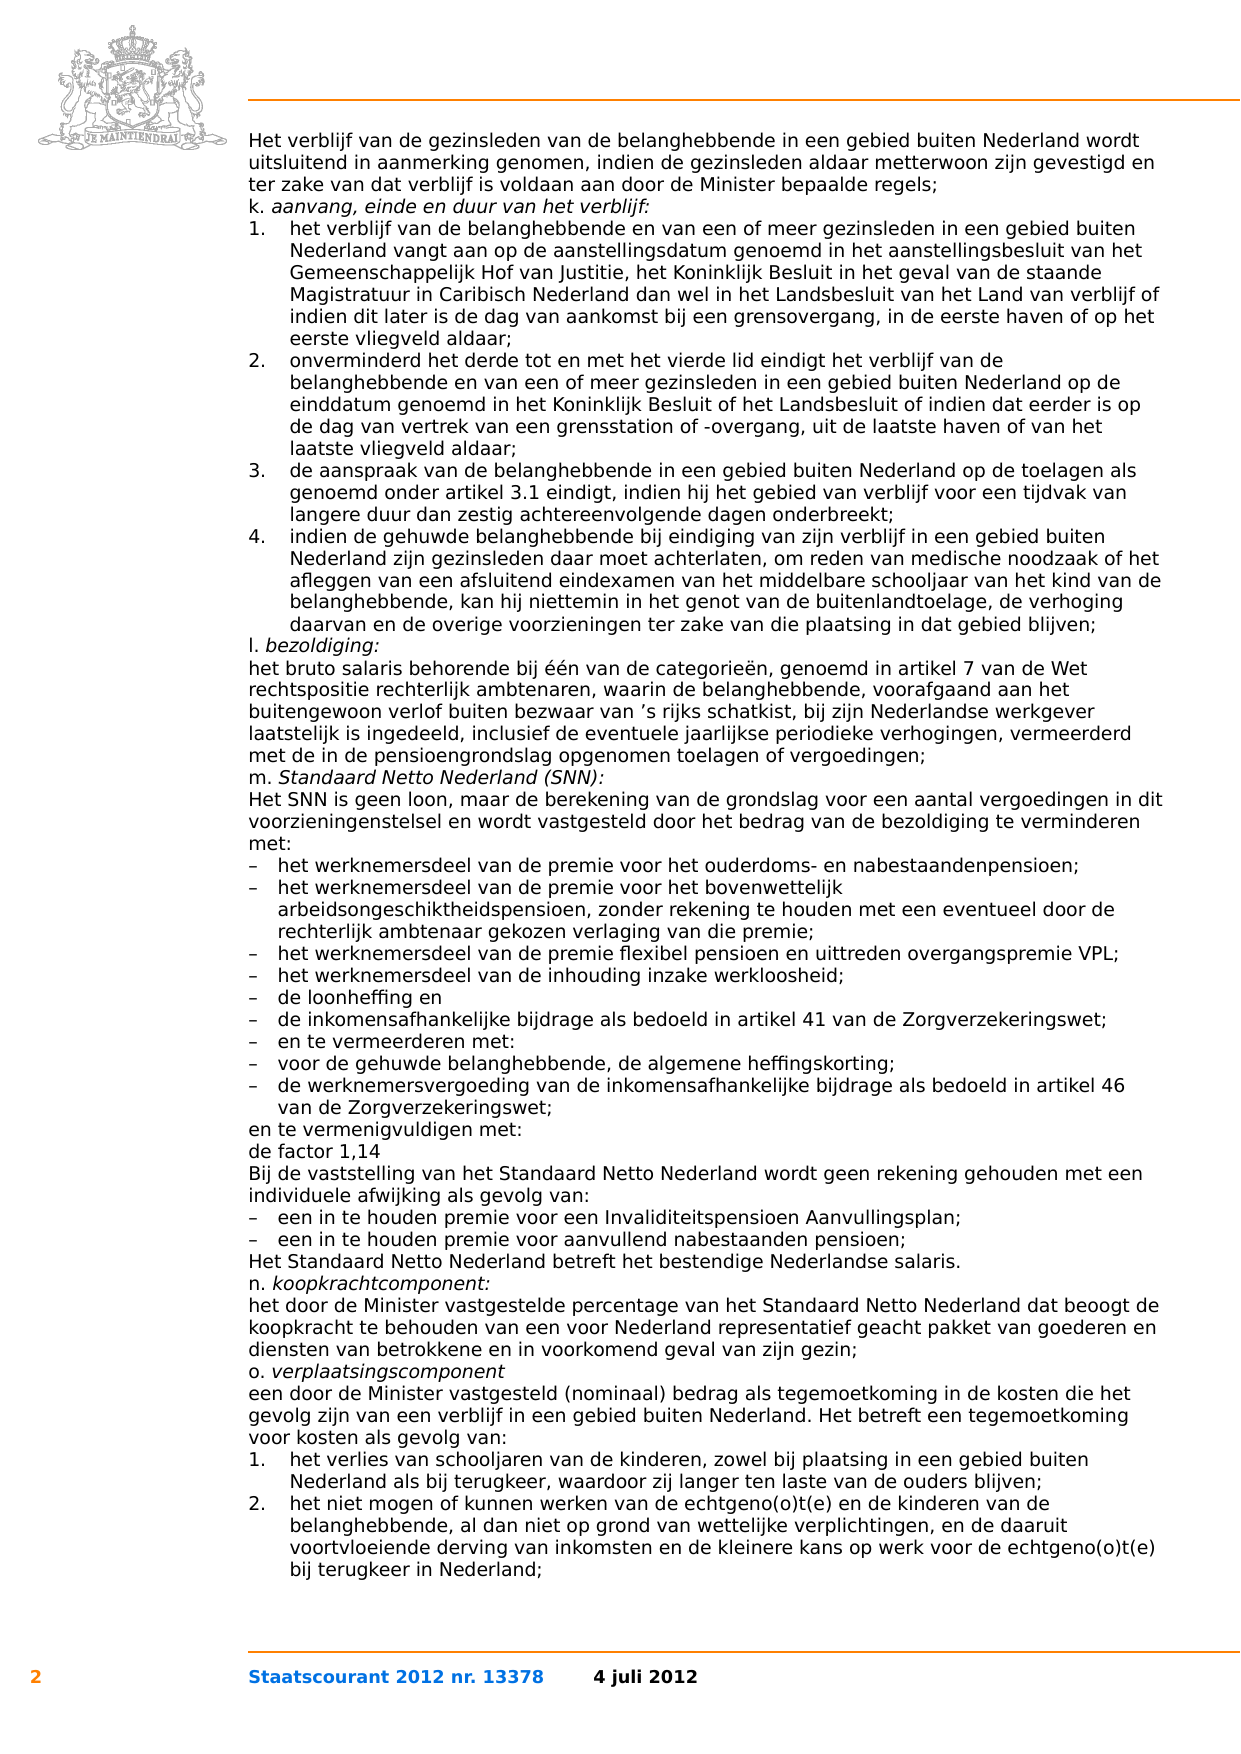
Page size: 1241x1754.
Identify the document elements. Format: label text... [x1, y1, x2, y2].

text – en te vermeerderen met: [248, 1031, 1163, 1053]
text het door de Minister vastgestelde percentage van het Standaard Netto Nederland dat beoogt de koopkracht te behouden van een voor Nederland representatief geacht pakket van goederen en diensten van betrokkene en in voorkomend geval van zijn gezin; [248, 1295, 1163, 1361]
text – een in te houden premie voor aanvullend nabestaanden pensioen; [248, 1229, 1163, 1251]
text o. verplaatsingscomponent [248, 1361, 1163, 1383]
text – de loonheffing en [248, 987, 1163, 1009]
text n. koopkrachtcomponent: [248, 1273, 1163, 1295]
text 3. de aanspraak van de belanghebbende in een gebied buiten Nederland op de toelagen als genoemd onder artikel 3.1 eindigt, indien hij het gebied van verblijf voor een tijdvak van langere duur dan zestig achtereenvolgende dagen onderbreekt; [248, 459, 1163, 526]
picture [38, 25, 227, 150]
text het bruto salaris behorende bij één van de categorieën, genoemd in artikel 7 van de Wet rechtspositie rechterlijk ambtenaren, waarin de belanghebbende, voorafgaand aan het buitengewoon verlof buiten bezwaar van ’s rijks schatkist, bij zijn Nederlandse werkgever laatstelijk is ingedeeld, inclusief de eventuele jaarlijkse periodieke verhogingen, vermeerderd met de in de pensioengrondslag opgenomen toelagen of vergoedingen; [248, 657, 1163, 767]
text Het Standaard Netto Nederland betreft het bestendige Nederlandse salaris. [248, 1251, 1163, 1273]
text en te vermenigvuldigen met: [248, 1119, 1163, 1141]
text 1. het verlies van schooljaren van de kinderen, zowel bij plaatsing in een gebied buiten Nederland als bij terugkeer, waardoor zij langer ten laste van de ouders blijven; [248, 1449, 1163, 1493]
text k. aanvang, einde en duur van het verblijf: [248, 196, 1163, 218]
text – het werknemersdeel van de inhouding inzake werkloosheid; [248, 965, 1163, 987]
text 2. het niet mogen of kunnen werken van de echtgeno(o)t(e) en de kinderen van de belanghebbende, al dan niet op grond van wettelijke verplichtingen, en de daaruit voortvloeiende derving van inkomsten en de kleinere kans op werk voor de echtgeno(o)t(e) bij terugkeer in Nederland; [248, 1493, 1163, 1581]
text 1. het verblijf van de belanghebbende en van een of meer gezinsleden in een gebied buiten Nederland vangt aan op de aanstellingsdatum genoemd in het aanstellingsbesluit van het Gemeenschappelijk Hof van Justitie, het Koninklijk Besluit in het geval van de staande Magistratuur in Caribisch Nederland dan wel in het Landsbesluit van het Land van verblijf of indien dit later is de dag van aankomst bij een grensovergang, in de eerste haven of op het eerste vliegveld aldaar; [248, 218, 1163, 350]
text Bij de vaststelling van het Standaard Netto Nederland wordt geen rekening gehouden met een individuele afwijking als gevolg van: [248, 1163, 1163, 1207]
text 2. onverminderd het derde tot en met het vierde lid eindigt het verblijf van de belanghebbende en van een of meer gezinsleden in een gebied buiten Nederland op de einddatum genoemd in het Koninklijk Besluit of het Landsbesluit of indien dat eerder is op de dag van vertrek van een grensstation of -overgang, uit de laatste haven of van het laatste vliegveld aldaar; [248, 350, 1163, 459]
text – voor de gehuwde belanghebbende, de algemene heffingskorting; [248, 1053, 1163, 1075]
text een door de Minister vastgesteld (nominaal) bedrag als tegemoetkoming in de kosten die het gevolg zijn van een verblijf in een gebied buiten Nederland. Het betreft een tegemoetkoming voor kosten als gevolg van: [248, 1383, 1163, 1449]
text – het werknemersdeel van de premie flexibel pensioen en uittreden overgangspremie VPL; [248, 943, 1163, 965]
text – de inkomensafhankelijke bijdrage als bedoeld in artikel 41 van de Zorgverzekeringswet; [248, 1009, 1163, 1031]
text l. bezoldiging: [248, 635, 1163, 657]
text m. Standaard Netto Nederland (SNN): [248, 767, 1163, 789]
text Het SNN is geen loon, maar de berekening van de grondslag voor een aantal vergoedingen in dit voorzieningenstelsel en wordt vastgesteld door het bedrag van de bezoldiging te verminderen met: [248, 789, 1163, 855]
text 4. indien de gehuwde belanghebbende bij eindiging van zijn verblijf in een gebied buiten Nederland zijn gezinsleden daar moet achterlaten, om reden van medische noodzaak of het afleggen van een afsluitend eindexamen van het middelbare schooljaar van het kind van de belanghebbende, kan hij niettemin in het genot van de buitenlandtoelage, de verhoging daarvan en de overige voorzieningen ter zake van die plaatsing in dat gebied blijven; [248, 526, 1163, 635]
text – het werknemersdeel van de premie voor het ouderdoms- en nabestaandenpensioen; [248, 855, 1163, 877]
text Het verblijf van de gezinsleden van de belanghebbende in een gebied buiten Nederland wordt uitsluitend in aanmerking genomen, indien de gezinsleden aldaar metterwoon zijn gevestigd en ter zake van dat verblijf is voldaan aan door de Minister bepaalde regels; [248, 130, 1163, 196]
text – de werknemersvergoeding van de inkomensafhankelijke bijdrage als bedoeld in artikel 46 van de Zorgverzekeringswet; [248, 1075, 1163, 1119]
text – een in te houden premie voor een Invaliditeitspensioen Aanvullingsplan; [248, 1207, 1163, 1229]
text – het werknemersdeel van de premie voor het bovenwettelijk arbeidsongeschiktheidspensioen, zonder rekening te houden met een eventueel door de rechterlijk ambtenaar gekozen verlaging van die premie; [248, 877, 1163, 943]
text de factor 1,14 [248, 1141, 1163, 1163]
